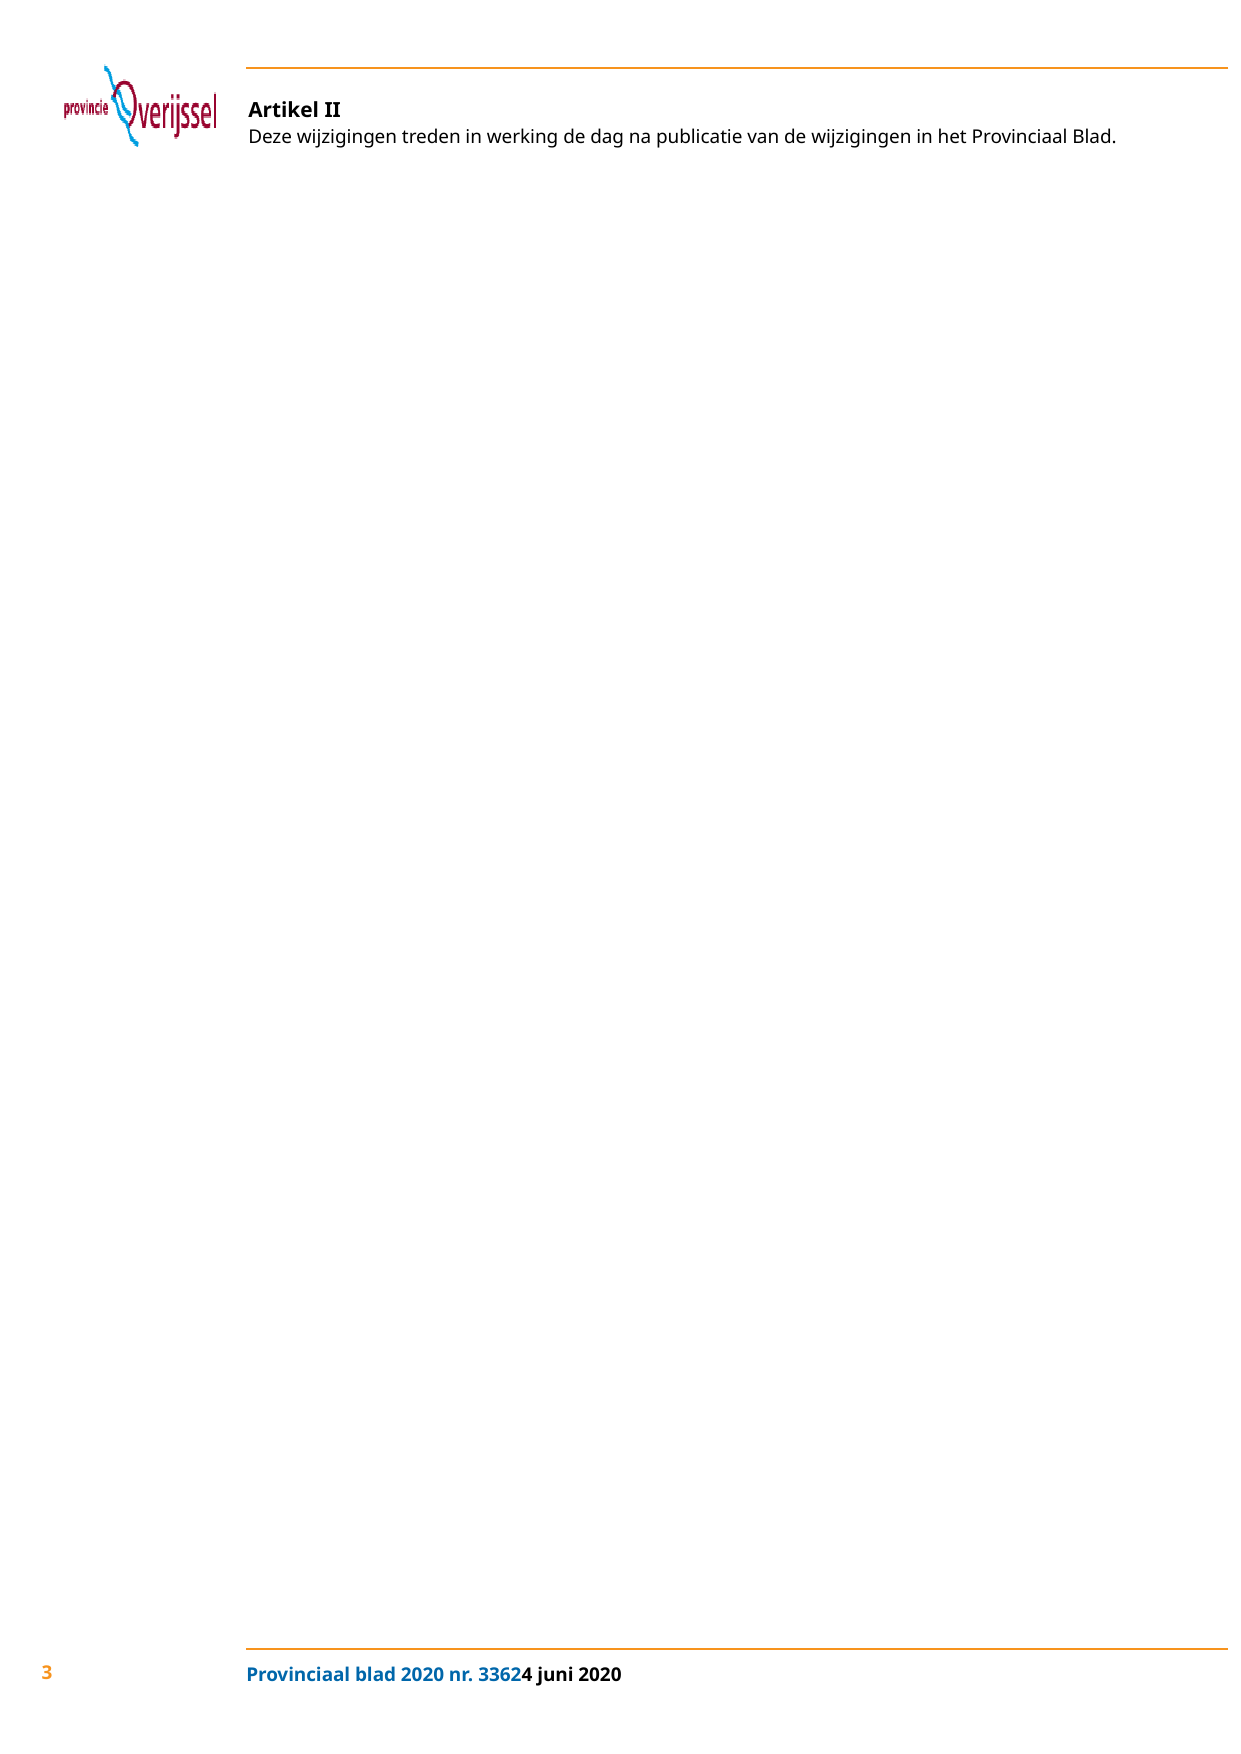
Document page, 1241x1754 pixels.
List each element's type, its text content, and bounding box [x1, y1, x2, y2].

text Artikel II [248, 95, 1152, 123]
picture [41, 47, 231, 172]
text Deze wijzigingen treden in werking de dag na publicatie van de wijzigingen in het Provinciaal Blad. [248, 123, 1152, 149]
